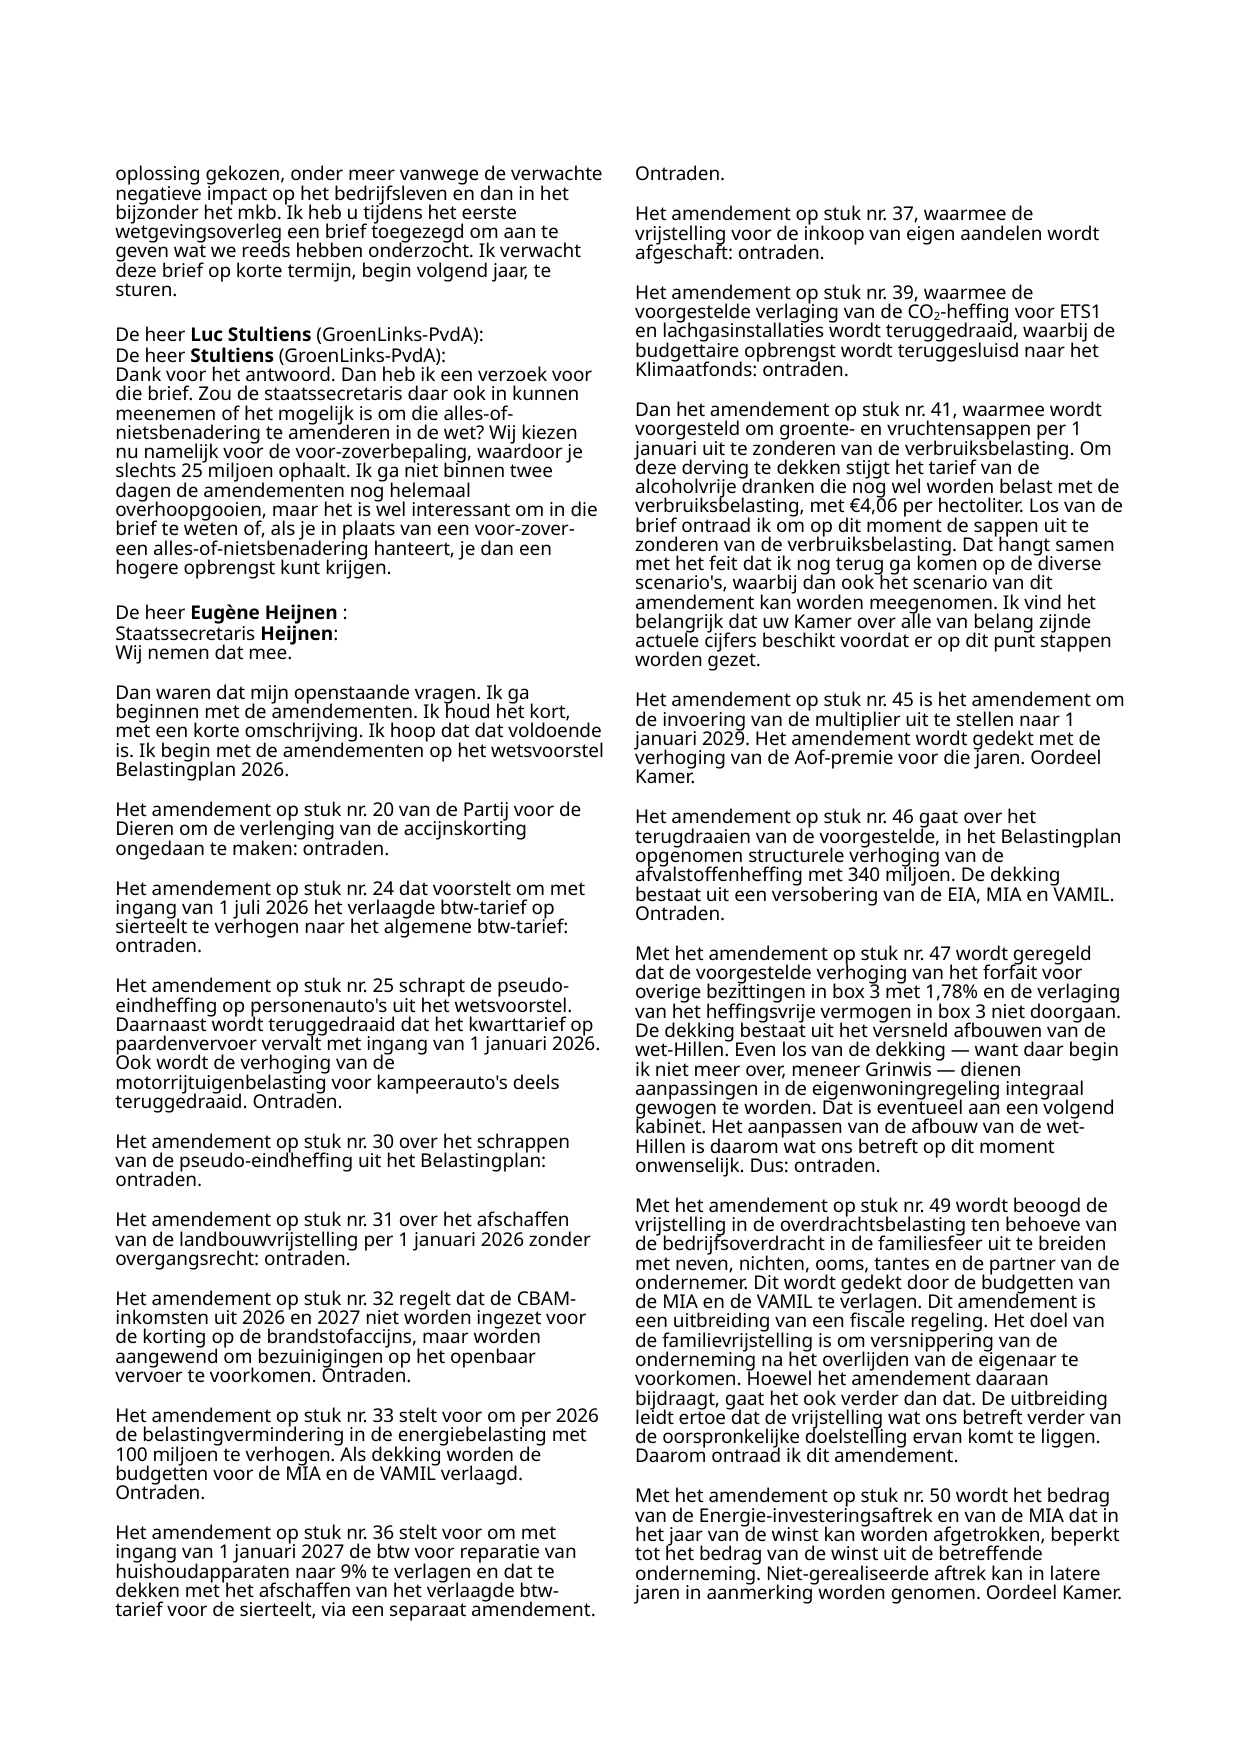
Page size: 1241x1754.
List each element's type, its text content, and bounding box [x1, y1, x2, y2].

text De heer Luc Stultiens (GroenLinks-PvdA): [115, 321, 605, 347]
text Het amendement op stuk nr. 46 gaat over het terugdraaien van de voorgestelde, in het Belastingplan opgenomen structurele verhoging van de afvalstoffenheffing met 340 miljoen. De dekking bestaat uit een versobering van de EIA, MIA en VAMIL. Ontraden. [635, 808, 1125, 924]
text De heer Stultiens (GroenLinks-PvdA): [115, 347, 605, 366]
text Het amendement op stuk nr. 33 stelt voor om per 2026 de belastingvermindering in de energiebelasting met 100 miljoen te verhogen. Als dekking worden de budgetten voor de MIA en de VAMIL verlaagd. Ontraden. [115, 1407, 605, 1503]
text Het amendement op stuk nr. 39, waarmee de voorgestelde verlaging van de CO2-heffing voor ETS1 en lachgasinstallaties wordt teruggedraaid, waarbij de budgettaire opbrengst wordt teruggesluisd naar het Klimaatfonds: ontraden. [635, 284, 1125, 380]
text Met het amendement op stuk nr. 47 wordt geregeld dat de voorgestelde verhoging van het forfait voor overige bezittingen in box 3 met 1,78% en de verlaging van het heffingsvrije vermogen in box 3 niet doorgaan. De dekking bestaat uit het versneld afbouwen van de wet-Hillen. Even los van de dekking — want daar begin ik niet meer over, meneer Grinwis — dienen aanpassingen in de eigenwoningregeling integraal gewogen te worden. Dat is eventueel aan een volgend kabinet. Het aanpassen van de afbouw van de wet-Hillen is daarom wat ons betreft op dit moment onwenselijk. Dus: ontraden. [635, 945, 1125, 1176]
text Dank voor het antwoord. Dan heb ik een verzoek voor die brief. Zou de staatssecretaris daar ook in kunnen meenemen of het mogelijk is om die alles-of-nietsbenadering te amenderen in de wet? Wij kiezen nu namelijk voor de voor-zoverbepaling, waardoor je slechts 25 miljoen ophaalt. Ik ga niet binnen twee dagen de amendementen nog helemaal overhoopgooien, maar het is wel interessant om in die brief te weten of, als je in plaats van een voor-zover- een alles-of-nietsbenadering hanteert, je dan een hogere opbrengst kunt krijgen. [115, 366, 605, 578]
text Wij nemen dat mee. [115, 644, 605, 663]
text Het amendement op stuk nr. 32 regelt dat de CBAM-inkomsten uit 2026 en 2027 niet worden ingezet voor de korting op de brandstofaccijns, maar worden aangewend om bezuinigingen op het openbaar vervoer te voorkomen. Ontraden. [115, 1290, 605, 1386]
text Het amendement op stuk nr. 45 is het amendement om de invoering van de multiplier uit te stellen naar 1 januari 2029. Het amendement wordt gedekt met de verhoging van de Aof-premie voor die jaren. Oordeel Kamer. [635, 691, 1125, 788]
text Met het amendement op stuk nr. 49 wordt beoogd de vrijstelling in de overdrachtsbelasting ten behoeve van de bedrijfsoverdracht in de familiesfeer uit te breiden met neven, nichten, ooms, tantes en de partner van de ondernemer. Dit wordt gedekt door de budgetten van de MIA en de VAMIL te verlagen. Dit amendement is een uitbreiding van een fiscale regeling. Het doel van de familievrijstelling is om versnippering van de onderneming na het overlijden van de eigenaar te voorkomen. Hoewel het amendement daaraan bijdraagt, gaat het ook verder dan dat. De uitbreiding leidt ertoe dat de vrijstelling wat ons betreft verder van de oorspronkelijke doelstelling ervan komt te liggen. Daarom ontraad ik dit amendement. [635, 1197, 1125, 1467]
text oplossing gekozen, onder meer vanwege de verwachte negatieve impact op het bedrijfsleven en dan in het bijzonder het mkb. Ik heb u tijdens het eerste wetgevingsoverleg een brief toegezegd om aan te geven wat we reeds hebben onderzocht. Ik verwacht deze brief op korte termijn, begin volgend jaar, te sturen. [115, 165, 605, 300]
text Het amendement op stuk nr. 24 dat voorstelt om met ingang van 1 juli 2026 het verlaagde btw-tarief op sierteelt te verhogen naar het algemene btw-tarief: ontraden. [115, 879, 605, 957]
text De heer Eugène Heijnen : [115, 599, 605, 624]
text Dan waren dat mijn openstaande vragen. Ik ga beginnen met de amendementen. Ik houd het kort, met een korte omschrijving. Ik hoop dat dat voldoende is. Ik begin met de amendementen op het wetsvoorstel Belastingplan 2026. [115, 684, 605, 780]
text Het amendement op stuk nr. 25 schrapt de pseudo-eindheffing op personenauto's uit het wetsvoorstel. Daarnaast wordt teruggedraaid dat het kwarttarief op paardenvervoer vervalt met ingang van 1 januari 2026. Ook wordt de verhoging van de motorrijtuigenbelasting voor kampeerauto's deels teruggedraaid. Ontraden. [115, 977, 605, 1112]
text Met het amendement op stuk nr. 50 wordt het bedrag van de Energie-investeringsaftrek en van de MIA dat in het jaar van de winst kan worden afgetrokken, beperkt tot het bedrag van de winst uit de betreffende onderneming. Niet-gerealiseerde aftrek kan in latere jaren in aanmerking worden genomen. Oordeel Kamer. [635, 1487, 1125, 1603]
text Dan het amendement op stuk nr. 41, waarmee wordt voorgesteld om groente- en vruchtensappen per 1 januari uit te zonderen van de verbruiksbelasting. Om deze derving te dekken stijgt het tarief van de alcoholvrije dranken die nog wel worden belast met de verbruiksbelasting, met €4,06 per hectoliter. Los van de brief ontraad ik om op dit moment de sappen uit te zonderen van de verbruiksbelasting. Dat hangt samen met het feit dat ik nog terug ga komen op de diverse scenario's, waarbij dan ook het scenario van dit amendement kan worden meegenomen. Ik vind het belangrijk dat uw Kamer over alle van belang zijnde actuele cijfers beschikt voordat er op dit punt stappen worden gezet. [635, 401, 1125, 671]
text Ontraden. [635, 165, 1125, 184]
text Het amendement op stuk nr. 30 over het schrappen van de pseudo-eindheffing uit het Belastingplan: ontraden. [115, 1133, 605, 1191]
text Het amendement op stuk nr. 31 over het afschaffen van de landbouwvrijstelling per 1 januari 2026 zonder overgangsrecht: ontraden. [115, 1211, 605, 1269]
text Het amendement op stuk nr. 36 stelt voor om met ingang van 1 januari 2027 de btw voor reparatie van huishoudapparaten naar 9% te verlagen en dat te dekken met het afschaffen van het verlaagde btw-tarief voor de sierteelt, via een separaat amendement. [115, 1524, 605, 1621]
text Staatssecretaris Heijnen: [115, 624, 605, 644]
text Het amendement op stuk nr. 20 van de Partij voor de Dieren om de verlenging van de accijnskorting ongedaan te maken: ontraden. [115, 801, 605, 859]
text Het amendement op stuk nr. 37, waarmee de vrijstelling voor de inkoop van eigen aandelen wordt afgeschaft: ontraden. [635, 205, 1125, 263]
